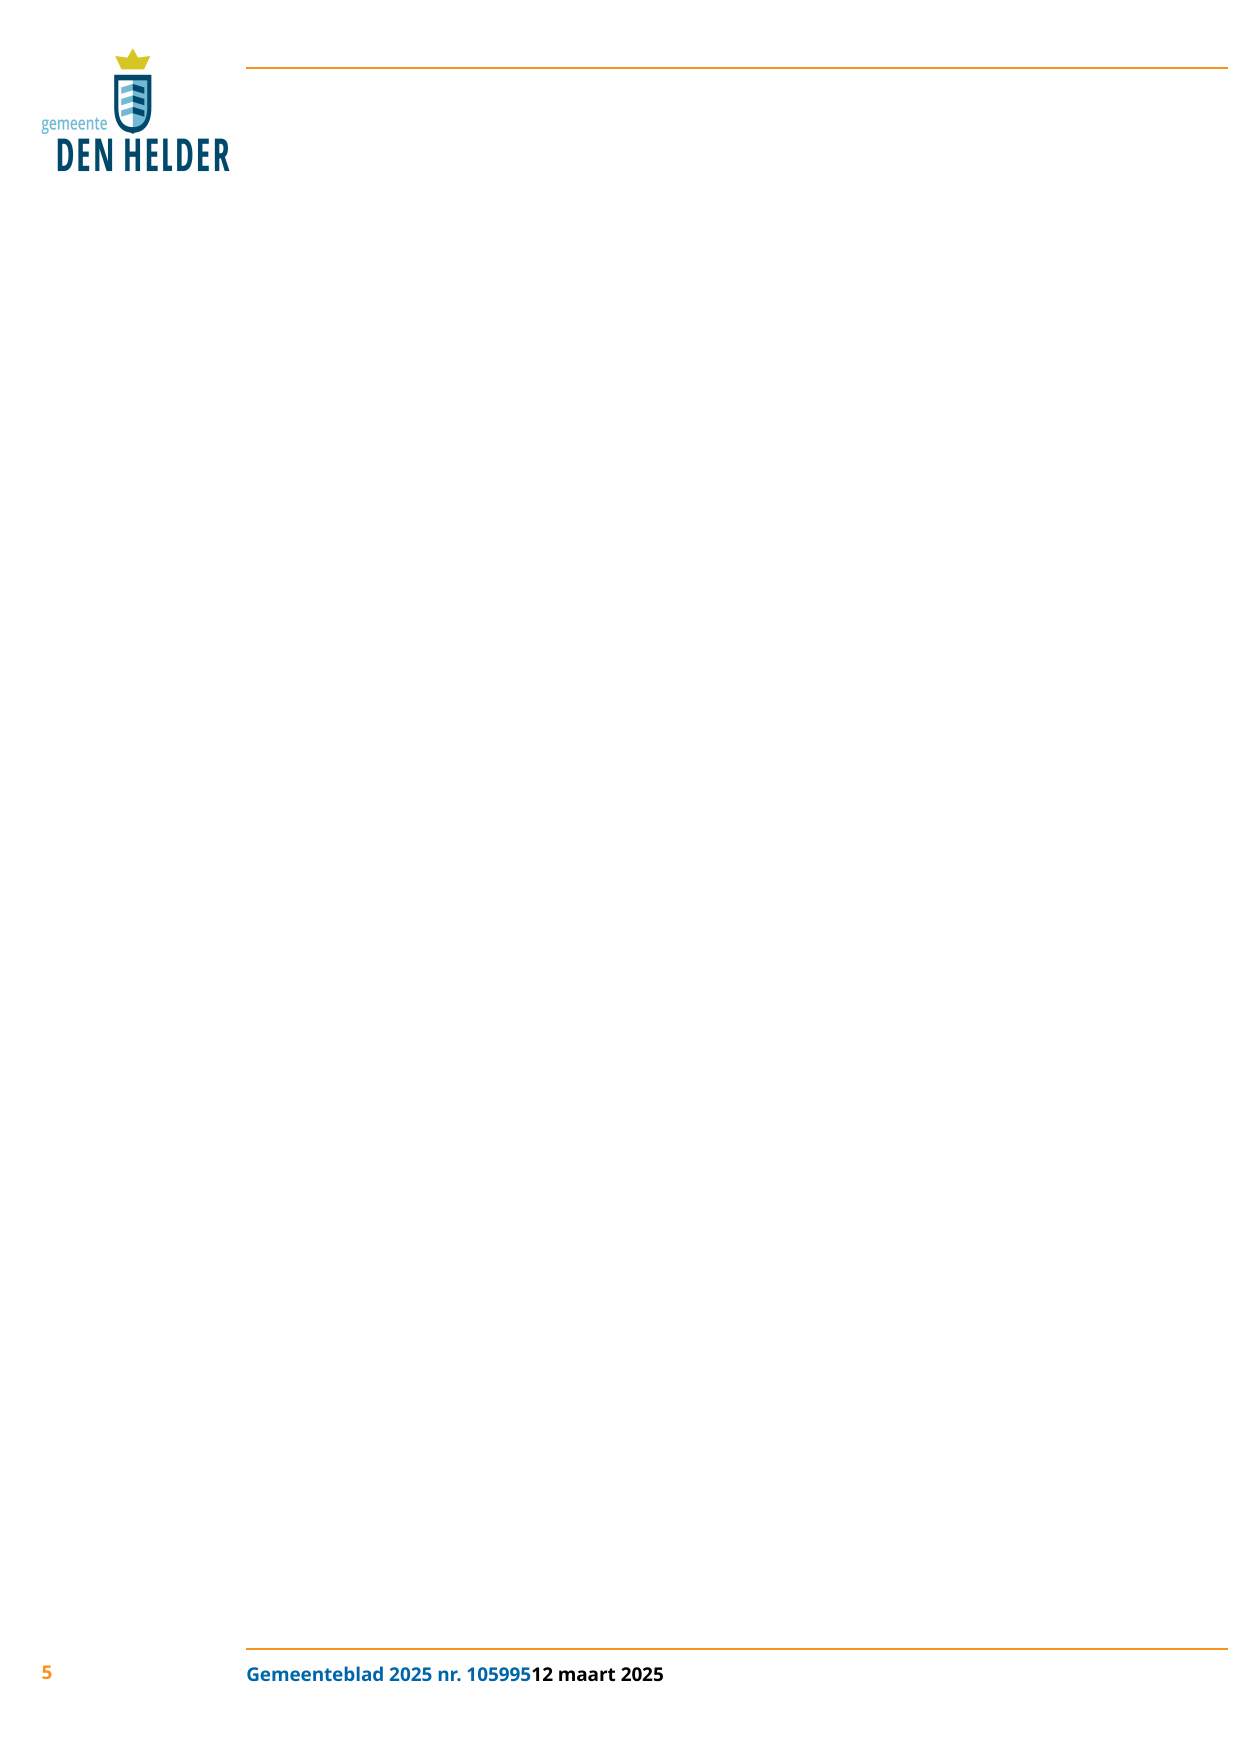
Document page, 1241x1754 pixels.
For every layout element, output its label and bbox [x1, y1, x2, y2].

picture [130, 157, 135, 172]
picture [41, 47, 231, 172]
picture [100, 154, 106, 172]
picture [220, 160, 224, 172]
picture [63, 144, 68, 165]
picture [182, 144, 187, 165]
